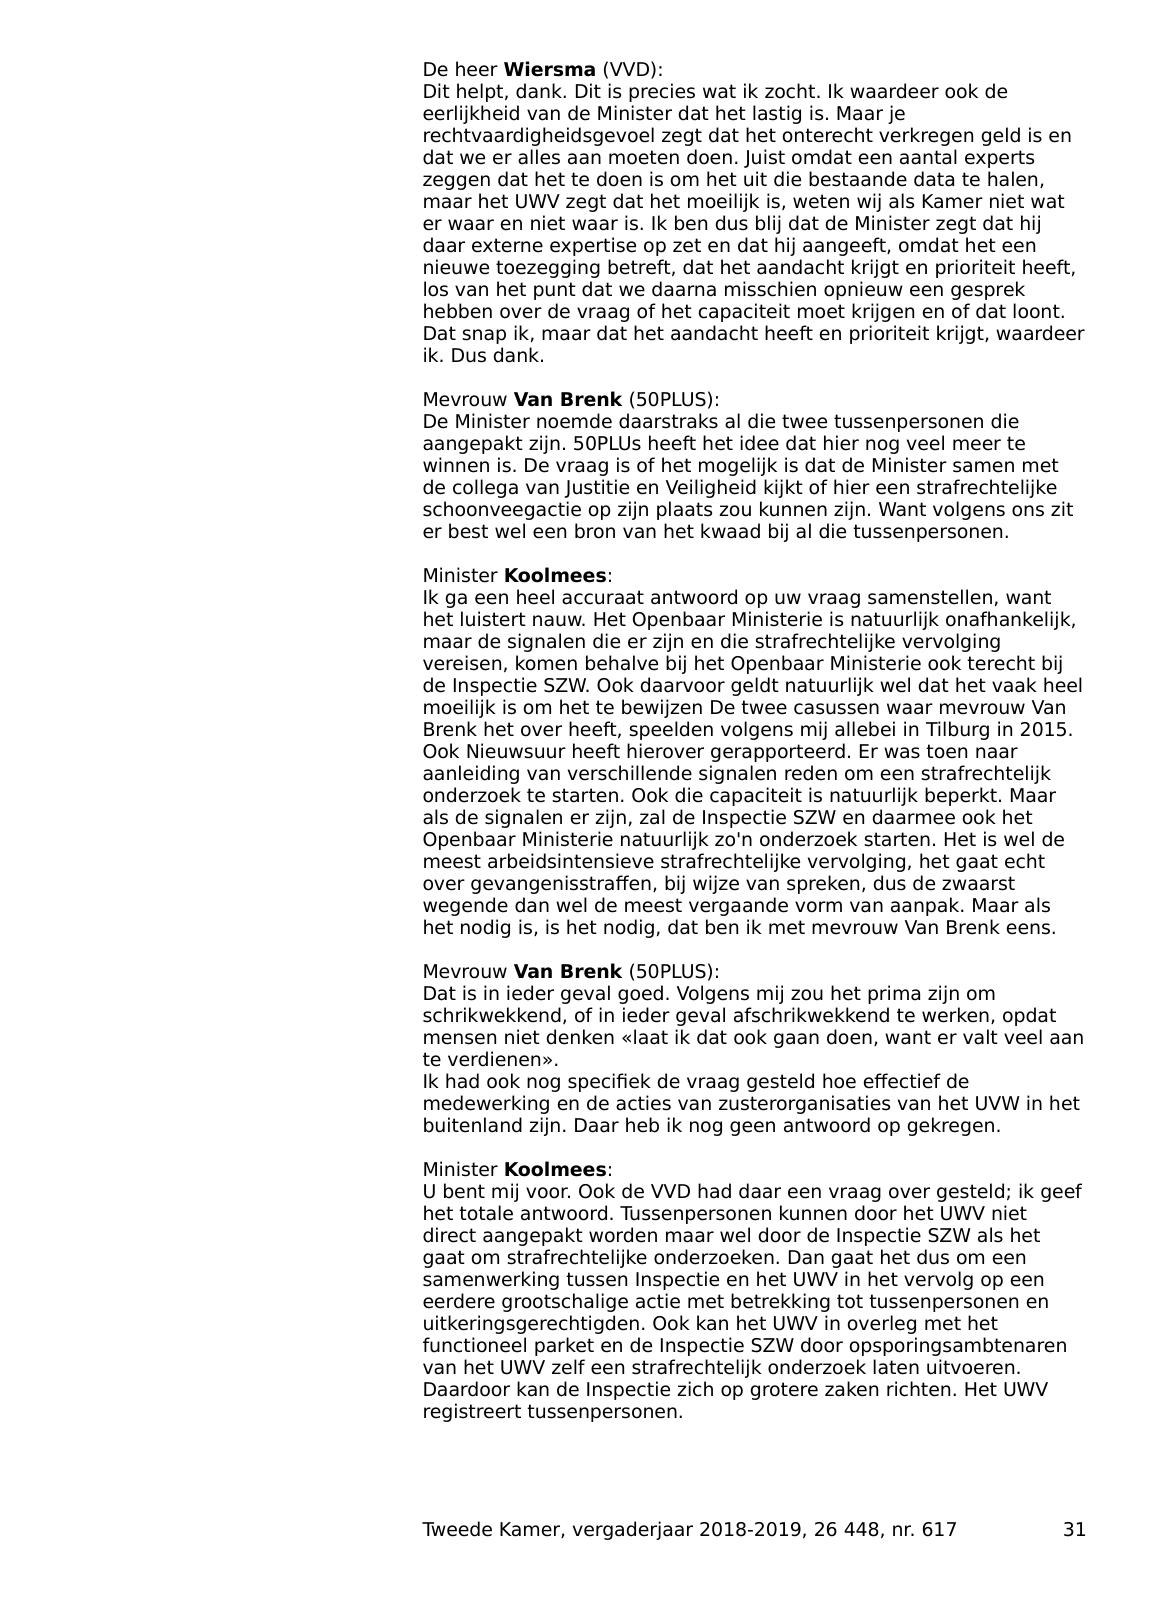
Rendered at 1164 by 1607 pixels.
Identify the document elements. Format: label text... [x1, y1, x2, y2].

text Mevrouw Van Brenk (50PLUS): [422, 389, 1087, 411]
text De Minister noemde daarstraks al die twee tussenpersonen die aangepakt zijn. 50PLUs heeft het idee dat hier nog veel meer te winnen is. De vraag is of het mogelijk is dat de Minister samen met de collega van Justitie en Veiligheid kijkt of hier een strafrechtelijke schoonveegactie op zijn plaats zou kunnen zijn. Want volgens ons zit er best wel een bron van het kwaad bij al die tussenpersonen. [422, 411, 1087, 543]
text De heer Wiersma (VVD): [422, 59, 1087, 81]
text Minister Koolmees: [422, 1159, 1087, 1181]
text U bent mij voor. Ook de VVD had daar een vraag over gesteld; ik geef het totale antwoord. Tussenpersonen kunnen door het UWV niet direct aangepakt worden maar wel door de Inspectie SZW als het gaat om strafrechtelijke onderzoeken. Dan gaat het dus om een samenwerking tussen Inspectie en het UWV in het vervolg op een eerdere grootschalige actie met betrekking tot tussenpersonen en uitkeringsgerechtigden. Ook kan het UWV in overleg met het functioneel parket en de Inspectie SZW door opsporingsambtenaren van het UWV zelf een strafrechtelijk onderzoek laten uitvoeren. Daardoor kan de Inspectie zich op grotere zaken richten. Het UWV registreert tussenpersonen. [422, 1181, 1087, 1423]
text Minister Koolmees: [422, 565, 1087, 587]
text Ik had ook nog specifiek de vraag gesteld hoe effectief de medewerking en de acties van zusterorganisaties van het UVW in het buitenland zijn. Daar heb ik nog geen antwoord op gekregen. [422, 1071, 1087, 1137]
text Dat is in ieder geval goed. Volgens mij zou het prima zijn om schrikwekkend, of in ieder geval afschrikwekkend te werken, opdat mensen niet denken «laat ik dat ook gaan doen, want er valt veel aan te verdienen». [422, 983, 1087, 1071]
text Dit helpt, dank. Dit is precies wat ik zocht. Ik waardeer ook de eerlijkheid van de Minister dat het lastig is. Maar je rechtvaardigheidsgevoel zegt dat het onterecht verkregen geld is en dat we er alles aan moeten doen. Juist omdat een aantal experts zeggen dat het te doen is om het uit die bestaande data te halen, maar het UWV zegt dat het moeilijk is, weten wij als Kamer niet wat er waar en niet waar is. Ik ben dus blij dat de Minister zegt dat hij daar externe expertise op zet en dat hij aangeeft, omdat het een nieuwe toezegging betreft, dat het aandacht krijgt en prioriteit heeft, los van het punt dat we daarna misschien opnieuw een gesprek hebben over de vraag of het capaciteit moet krijgen en of dat loont. Dat snap ik, maar dat het aandacht heeft en prioriteit krijgt, waardeer ik. Dus dank. [422, 81, 1087, 367]
text Ik ga een heel accuraat antwoord op uw vraag samenstellen, want het luistert nauw. Het Openbaar Ministerie is natuurlijk onafhankelijk, maar de signalen die er zijn en die strafrechtelijke vervolging vereisen, komen behalve bij het Openbaar Ministerie ook terecht bij de Inspectie SZW. Ook daarvoor geldt natuurlijk wel dat het vaak heel moeilijk is om het te bewijzen De twee casussen waar mevrouw Van Brenk het over heeft, speelden volgens mij allebei in Tilburg in 2015. Ook Nieuwsuur heeft hierover gerapporteerd. Er was toen naar aanleiding van verschillende signalen reden om een strafrechtelijk onderzoek te starten. Ook die capaciteit is natuurlijk beperkt. Maar als de signalen er zijn, zal de Inspectie SZW en daarmee ook het Openbaar Ministerie natuurlijk zo'n onderzoek starten. Het is wel de meest arbeidsintensieve strafrechtelijke vervolging, het gaat echt over gevangenisstraffen, bij wijze van spreken, dus de zwaarst wegende dan wel de meest vergaande vorm van aanpak. Maar als het nodig is, is het nodig, dat ben ik met mevrouw Van Brenk eens. [422, 587, 1087, 939]
text Mevrouw Van Brenk (50PLUS): [422, 961, 1087, 983]
